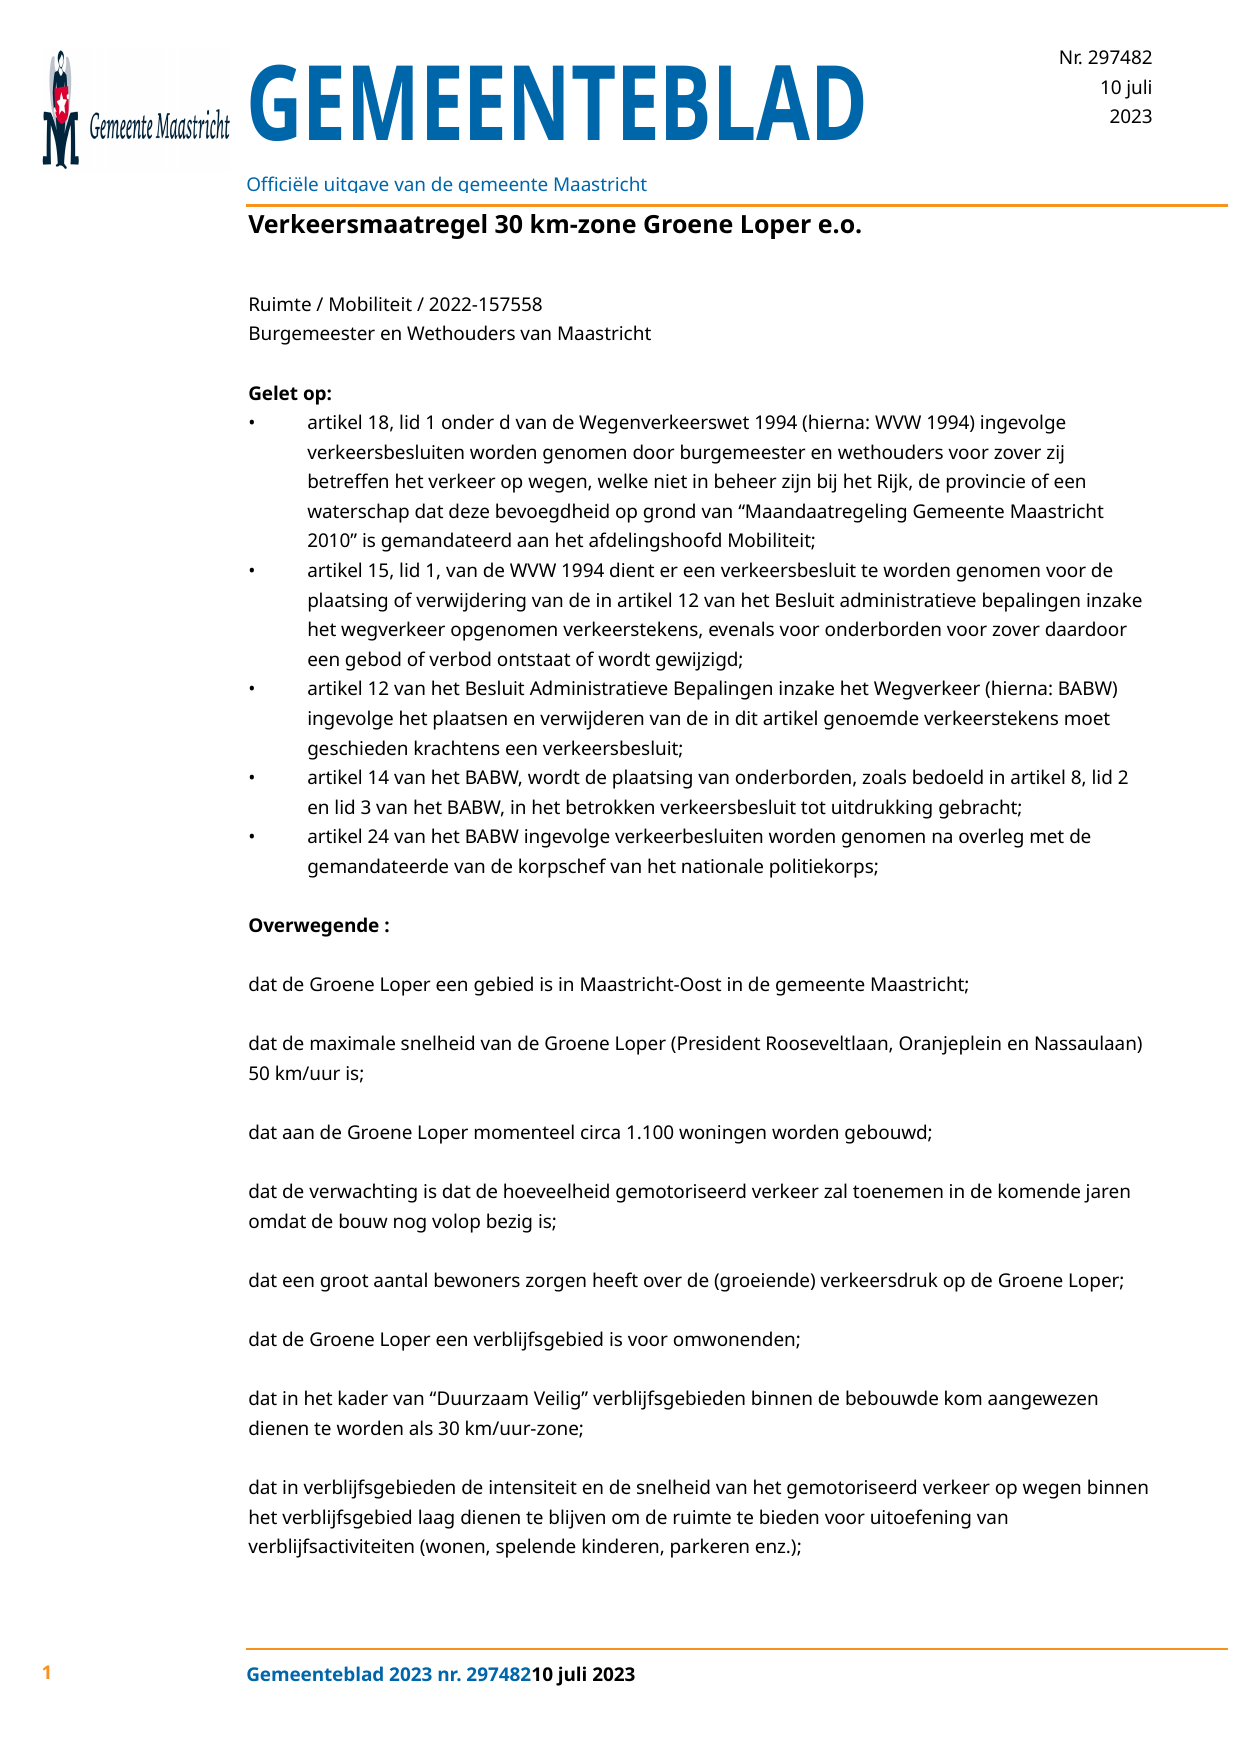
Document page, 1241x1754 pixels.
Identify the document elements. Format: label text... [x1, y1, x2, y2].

text dat aan de Groene Loper momenteel circa 1.100 woningen worden gebouwd; [248, 1119, 1152, 1145]
text Ruimte / Mobiliteit / 2022-157558 [248, 291, 1152, 317]
text dat de maximale snelheid van de Groene Loper (President Rooseveltlaan, Oranjeplein en Nassaulaan) 50 km/uur is; [248, 1031, 1152, 1086]
list artikel 18, lid 1 onder d van de Wegenverkeerswet 1994 (hierna: WVW 1994) ingevolge verkeersbesluiten worden genomen door burgemeester en wethouders voor zover zij betreffen het verkeer op wegen, welke niet in beheer zijn bij het Rijk, de provincie of een waterschap dat deze bevoegdheid op grond van “Maandaatregeling Gemeente Maastricht 2010” is gemandateerd aan het afdelingshoofd Mobiliteit; [248, 409, 1152, 553]
list artikel 24 van het BABW ingevolge verkeerbesluiten worden genomen na overleg met de gemandateerde van de korpschef van het nationale politiekorps; [248, 823, 1152, 879]
text dat een groot aantal bewoners zorgen heeft over de (groeiende) verkeersdruk op de Groene Loper; [248, 1267, 1152, 1293]
text dat de Groene Loper een gebied is in Maastricht-Oost in de gemeente Maastricht; [248, 971, 1152, 997]
list artikel 15, lid 1, van de WVW 1994 dient er een verkeersbesluit te worden genomen voor de plaatsing of verwijdering van de in artikel 12 van het Besluit administratieve bepalingen inzake het wegverkeer opgenomen verkeerstekens, evenals voor onderborden voor zover daardoor een gebod of verbod ontstaat of wordt gewijzigd; [248, 557, 1152, 672]
text dat de verwachting is dat de hoeveelheid gemotoriseerd verkeer zal toenemen in de komende jaren omdat de bouw nog volop bezig is; [248, 1178, 1152, 1234]
text Verkeersmaatregel 30 km-zone Groene Loper e.o. [248, 207, 1152, 241]
text dat in het kader van “Duurzaam Veilig” verblijfsgebieden binnen de bebouwde kom aangewezen dienen te worden als 30 km/uur-zone; [248, 1386, 1152, 1441]
text Gelet op: [248, 380, 1152, 406]
list artikel 12 van het Besluit Administratieve Bepalingen inzake het Wegverkeer (hierna: BABW) ingevolge het plaatsen en verwijderen van de in dit artikel genoemde verkeerstekens moet geschieden krachtens een verkeersbesluit; [248, 676, 1152, 761]
text Burgemeester en Wethouders van Maastricht [248, 321, 1152, 346]
text dat in verblijfsgebieden de intensiteit en de snelheid van het gemotoriseerd verkeer op wegen binnen het verblijfsgebied laag dienen te blijven om de ruimte te bieden voor uitoefening van verblijfsactiviteiten (wonen, spelende kinderen, parkeren enz.); [248, 1474, 1152, 1559]
text Overwegende : [248, 912, 1152, 938]
picture [41, 47, 231, 172]
text dat de Groene Loper een verblijfsgebied is voor omwonenden; [248, 1326, 1152, 1352]
list artikel 14 van het BABW, wordt de plaatsing van onderborden, zoals bedoeld in artikel 8, lid 2 en lid 3 van het BABW, in het betrokken verkeersbesluit tot uitdrukking gebracht; [248, 764, 1152, 820]
